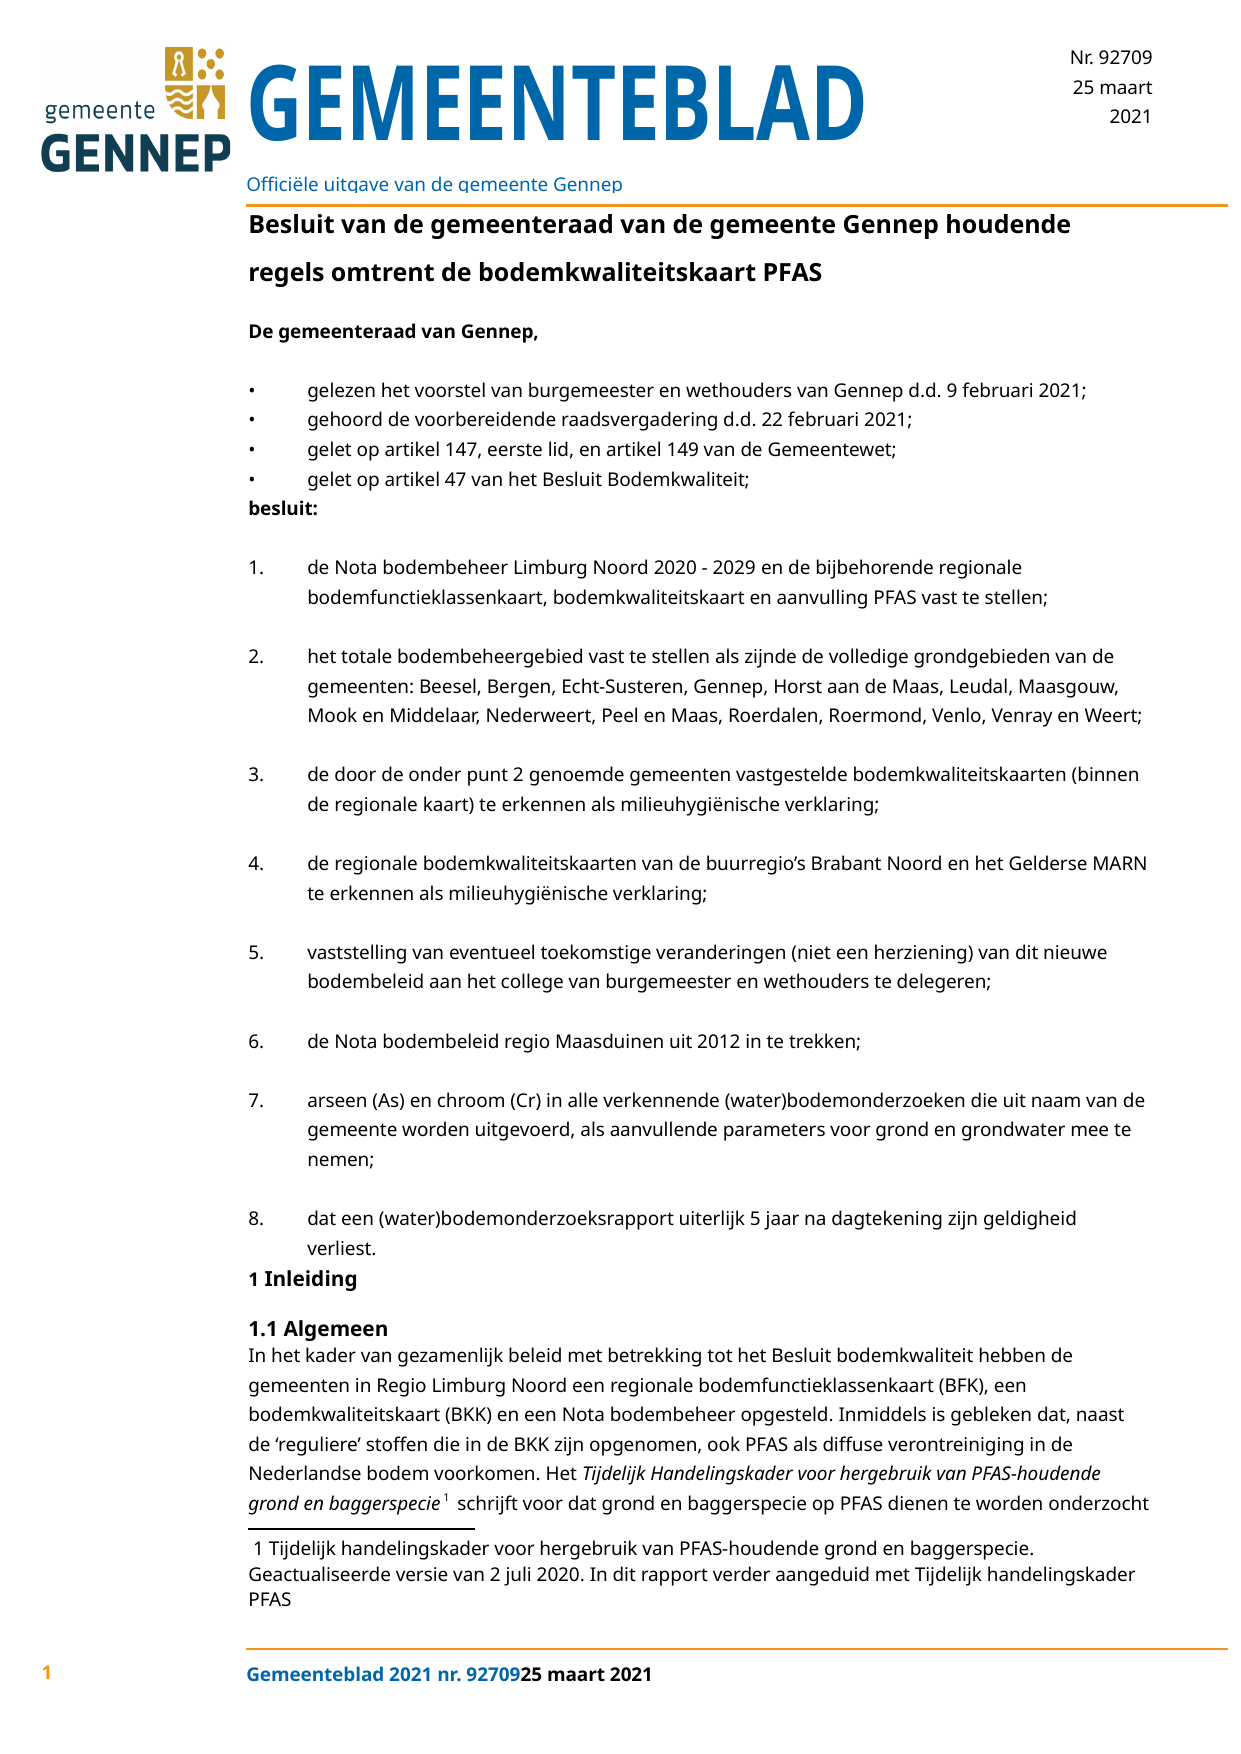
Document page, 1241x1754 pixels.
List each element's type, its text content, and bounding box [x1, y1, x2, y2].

list dat een (water)bodemonderzoeksrapport uiterlijk 5 jaar na dagtekening zijn geldigheid verliest. [248, 1205, 1152, 1261]
list de regionale bodemkwaliteitskaarten van de buurregio’s Brabant Noord en het Gelderse MARN te erkennen als milieuhygiënische verklaring; [248, 850, 1152, 906]
list gehoord de voorbereidende raadsvergadering d.d. 22 februari 2021; [248, 407, 1152, 432]
picture [41, 47, 231, 172]
list de Nota bodembeheer Limburg Noord 2020 - 2029 en de bijbehorende regionale bodemfunctieklassenkaart, bodemkwaliteitskaart en aanvulling PFAS vast te stellen; [248, 554, 1152, 610]
list gelezen het voorstel van burgemeester en wethouders van Gennep d.d. 9 februari 2021; [248, 377, 1152, 403]
text besluit: [248, 495, 1152, 521]
text Besluit van de gemeenteraad van de gemeente Gennep houdende regels omtrent de bodemkwaliteitskaart PFAS [248, 207, 1152, 288]
list gelet op artikel 147, eerste lid, en artikel 149 van de Gemeentewet; [248, 436, 1152, 462]
list de Nota bodembeleid regio Maasduinen uit 2012 in te trekken; [248, 1028, 1152, 1054]
text In het kader van gezamenlijk beleid met betrekking tot het Besluit bodemkwaliteit hebben de gemeenten in Regio Limburg Noord een regionale bodemfunctieklassenkaart (BFK), een bodemkwaliteitskaart (BKK) en een Nota bodembeheer opgesteld. Inmiddels is gebleken dat, naast de ‘reguliere’ stoffen die in de BKK zijn opgenomen, ook PFAS als diffuse verontreiniging in de Nederlandse bodem voorkomen. Het Tijdelijk Handelingskader voor hergebruik van PFAS-houdende grond en baggerspecie schrijft voor dat grond en baggerspecie op PFAS dienen te worden onderzocht [248, 1342, 1152, 1516]
text Tijdelijk handelingskader voor hergebruik van PFAS-houdende grond en baggerspecie. Geactualiseerde versie van 2 juli 2020. In dit rapport verder aangeduid met Tijdelijk handelingskader PFAS [248, 1535, 1152, 1612]
text 1.1 Algemeen [248, 1314, 1152, 1342]
list arseen (As) en chroom (Cr) in alle verkennende (water)bodemonderzoeken die uit naam van de gemeente worden uitgevoerd, als aanvullende parameters voor grond en grondwater mee te nemen; [248, 1087, 1152, 1172]
text 1 Inleiding [248, 1264, 1152, 1293]
text De gemeenteraad van Gennep, [248, 318, 1152, 344]
list vaststelling van eventueel toekomstige veranderingen (niet een herziening) van dit nieuwe bodembeleid aan het college van burgemeester en wethouders te delegeren; [248, 939, 1152, 994]
list het totale bodembeheergebied vast te stellen als zijnde de volledige grondgebieden van de gemeenten: Beesel, Bergen, Echt-Susteren, Gennep, Horst aan de Maas, Leudal, Maasgouw, Mook en Middelaar, Nederweert, Peel en Maas, Roerdalen, Roermond, Venlo, Venray en Weert; [248, 643, 1152, 728]
list gelet op artikel 47 van het Besluit Bodemkwaliteit; [248, 466, 1152, 492]
list de door de onder punt 2 genoemde gemeenten vastgestelde bodemkwaliteitskaarten (binnen de regionale kaart) te erkennen als milieuhygiënische verklaring; [248, 762, 1152, 817]
